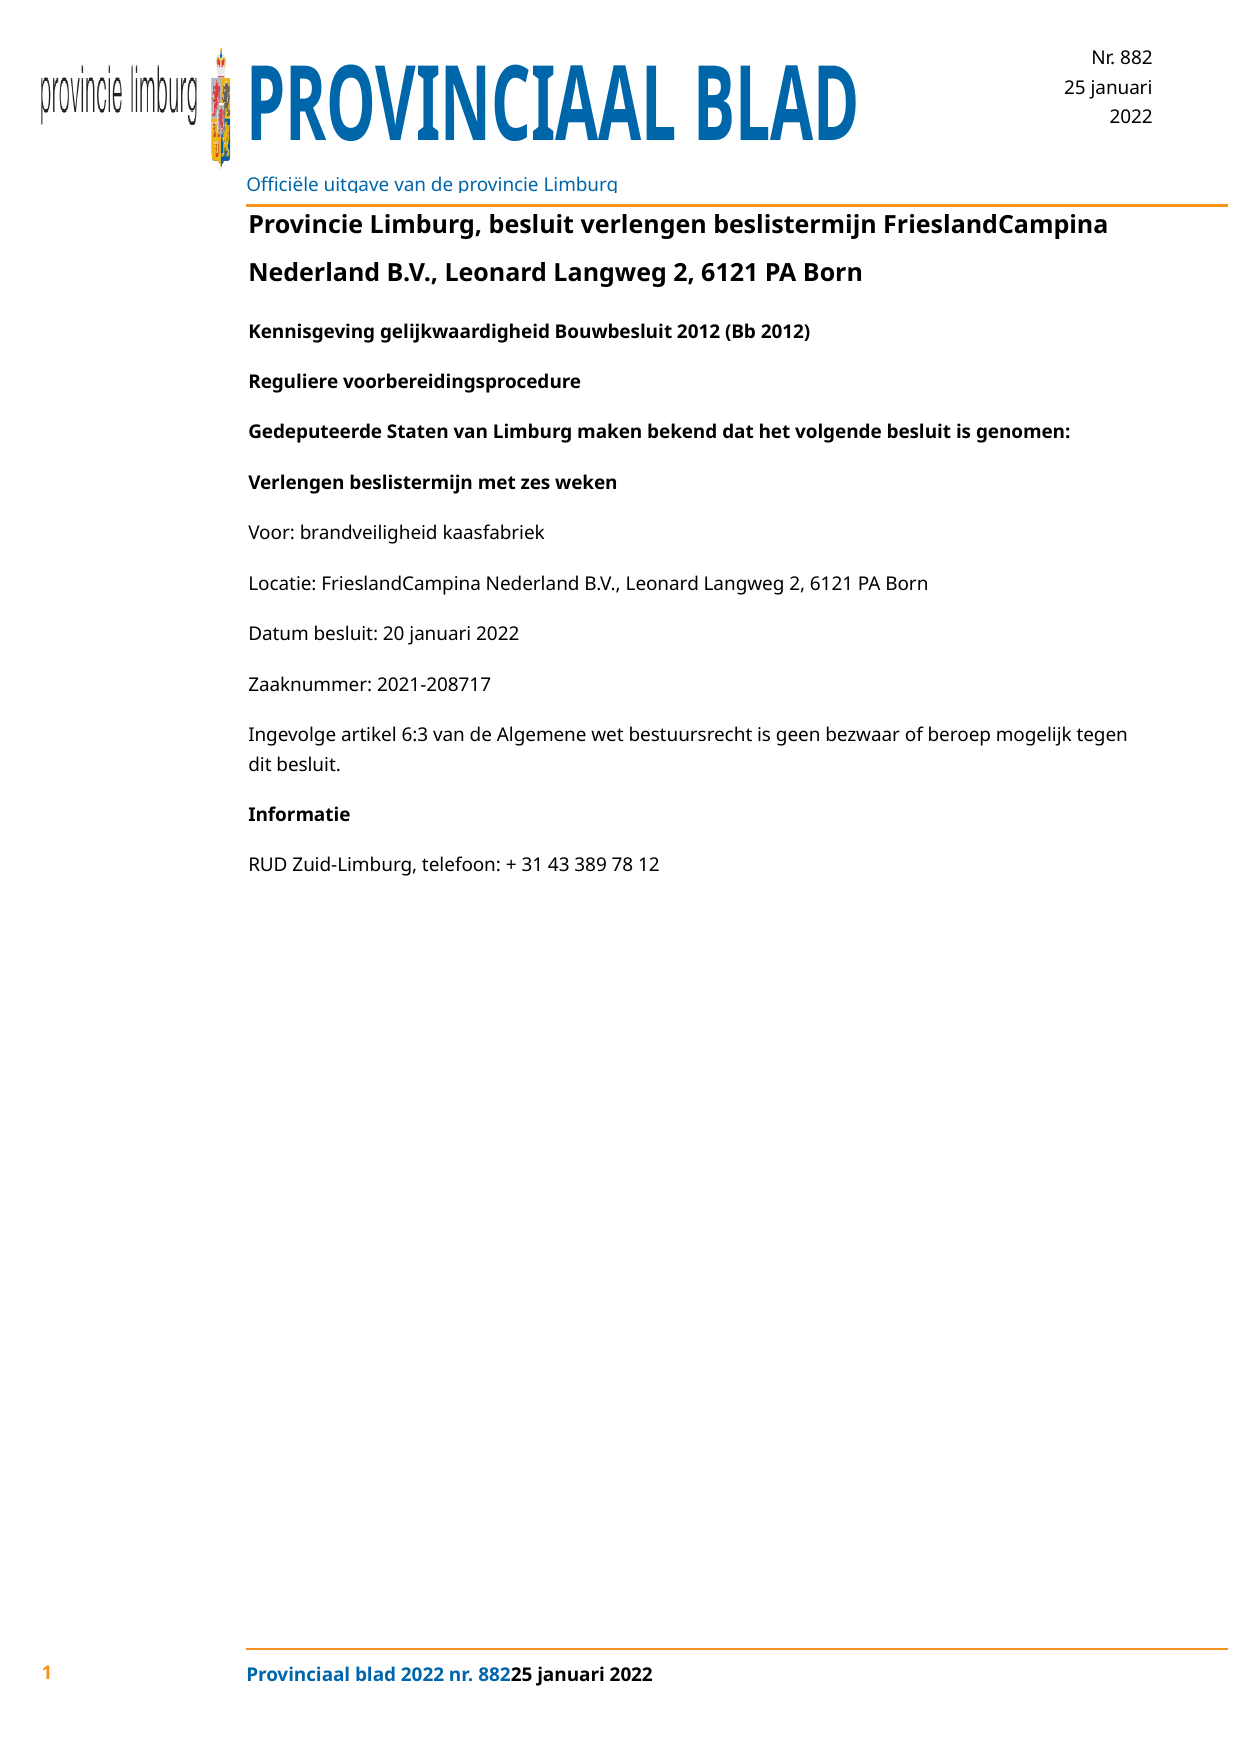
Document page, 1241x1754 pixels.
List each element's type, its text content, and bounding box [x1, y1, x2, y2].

text Gedeputeerde Staten van Limburg maken bekend dat het volgende besluit is genomen: [248, 419, 1152, 444]
text Voor: brandveiligheid kaasfabriek [248, 519, 1152, 545]
picture [41, 47, 231, 172]
text Datum besluit: 20 januari 2022 [248, 620, 1152, 646]
text Informatie [248, 801, 1152, 827]
text Provincie Limburg, besluit verlengen beslistermijn FrieslandCampina Nederland B.V., Leonard Langweg 2, 6121 PA Born [248, 207, 1152, 288]
text RUD Zuid-Limburg, telefoon: + 31 43 389 78 12 [248, 852, 1152, 877]
text Zaaknummer: 2021-208717 [248, 671, 1152, 697]
text Kennisgeving gelijkwaardigheid Bouwbesluit 2012 (Bb 2012) [248, 318, 1152, 344]
text Verlengen beslistermijn met zes weken [248, 469, 1152, 495]
text Reguliere voorbereidingsprocedure [248, 368, 1152, 394]
text Ingevolge artikel 6:3 van de Algemene wet bestuursrecht is geen bezwaar of beroep mogelijk tegen dit besluit. [248, 721, 1152, 777]
text Locatie: FrieslandCampina Nederland B.V., Leonard Langweg 2, 6121 PA Born [248, 570, 1152, 596]
